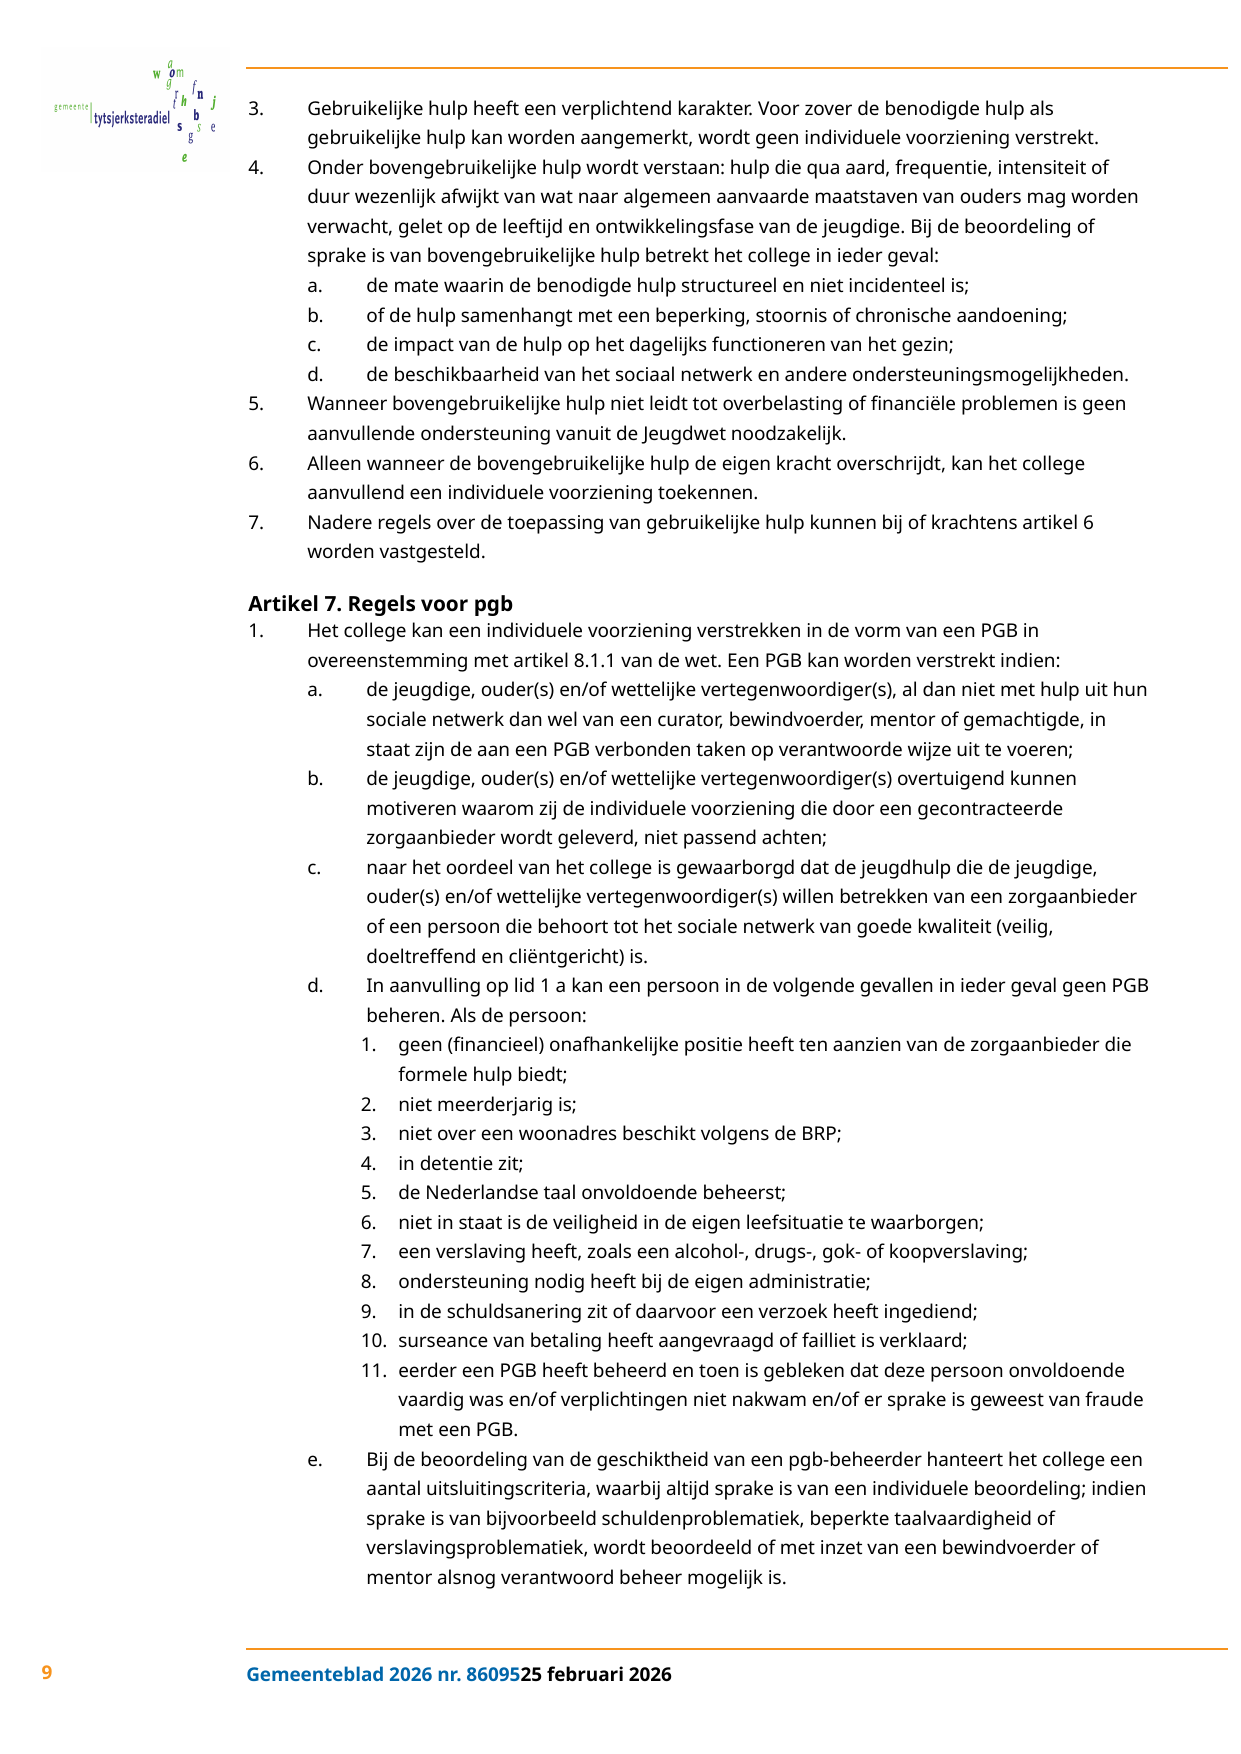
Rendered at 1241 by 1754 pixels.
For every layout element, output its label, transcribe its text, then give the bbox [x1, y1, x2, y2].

list in detentie zit; [361, 1150, 1152, 1176]
list Alleen wanneer de bovengebruikelijke hulp de eigen kracht overschrijdt, kan het college aanvullend een individuele voorziening toekennen. [248, 450, 1152, 505]
list niet in staat is de veiligheid in de eigen leefsituatie te waarborgen; [361, 1209, 1152, 1235]
list niet meerderjarig is; [361, 1091, 1152, 1116]
list de jeugdige, ouder(s) en/of wettelijke vertegenwoordiger(s) overtuigend kunnen motiveren waarom zij de individuele voorziening die door een gecontracteerde zorgaanbieder wordt geleverd, niet passend achten; [307, 765, 1152, 850]
list de beschikbaarheid van het sociaal netwerk en andere ondersteuningsmogelijkheden. [307, 361, 1152, 387]
list de impact van de hulp op het dagelijks functioneren van het gezin; [307, 331, 1152, 357]
list naar het oordeel van het college is gewaarborgd dat de jeugdhulp die de jeugdige, ouder(s) en/of wettelijke vertegenwoordiger(s) willen betrekken van een zorgaanbieder of een persoon die behoort tot het sociale netwerk van goede kwaliteit (veilig, doeltreffend en cliëntgericht) is. [307, 854, 1152, 968]
list Nadere regels over de toepassing van gebruikelijke hulp kunnen bij of krachtens artikel 6 worden vastgesteld. [248, 509, 1152, 564]
list Onder bovengebruikelijke hulp wordt verstaan: hulp die qua aard, frequentie, intensiteit of duur wezenlijk afwijkt van wat naar algemeen aanvaarde maatstaven van ouders mag worden verwacht, gelet op de leeftijd en ontwikkelingsfase van de jeugdige. Bij de beoordeling of sprake is van bovengebruikelijke hulp betrekt het college in ieder geval: [248, 154, 1152, 268]
list ondersteuning nodig heeft bij de eigen administratie; [361, 1268, 1152, 1294]
list Gebruikelijke hulp heeft een verplichtend karakter. Voor zover de benodigde hulp als gebruikelijke hulp kan worden aangemerkt, wordt geen individuele voorziening verstrekt. [248, 95, 1152, 150]
list de mate waarin de benodigde hulp structureel en niet incidenteel is; [307, 272, 1152, 298]
list surseance van betaling heeft aangevraagd of failliet is verklaard; [361, 1327, 1152, 1353]
list of de hulp samenhangt met een beperking, stoornis of chronische aandoening; [307, 302, 1152, 328]
list in de schuldsanering zit of daarvoor een verzoek heeft ingediend; [361, 1298, 1152, 1323]
text Artikel 7. Regels voor pgb [248, 589, 1152, 617]
list geen (financieel) onafhankelijke positie heeft ten aanzien van de zorgaanbieder die formele hulp biedt; [361, 1032, 1152, 1087]
list niet over een woonadres beschikt volgens de BRP; [361, 1120, 1152, 1146]
list een verslaving heeft, zoals een alcohol-, drugs-, gok- of koopverslaving; [361, 1239, 1152, 1264]
list Bij de beoordeling van de geschiktheid van een pgb-beheerder hanteert het college een aantal uitsluitingscriteria, waarbij altijd sprake is van een individuele beoordeling; indien sprake is van bijvoorbeeld schuldenproblematiek, beperkte taalvaardigheid of verslavingsproblematiek, wordt beoordeeld of met inzet van een bewindvoerder of mentor alsnog verantwoord beheer mogelijk is. [307, 1446, 1152, 1590]
list de Nederlandse taal onvoldoende beheerst; [361, 1179, 1152, 1205]
list eerder een PGB heeft beheerd en toen is gebleken dat deze persoon onvoldoende vaardig was en/of verplichtingen niet nakwam en/of er sprake is geweest van fraude met een PGB. [361, 1357, 1152, 1442]
list Het college kan een individuele voorziening verstrekken in de vorm van een PGB in overeenstemming met artikel 8.1.1 van de wet. Een PGB kan worden verstrekt indien: [248, 617, 1152, 673]
list In aanvulling op lid 1 a kan een persoon in de volgende gevallen in ieder geval geen PGB beheren. Als de persoon: [307, 972, 1152, 1028]
list Wanneer bovengebruikelijke hulp niet leidt tot overbelasting of financiële problemen is geen aanvullende ondersteuning vanuit de Jeugdwet noodzakelijk. [248, 391, 1152, 446]
picture [41, 47, 231, 172]
list de jeugdige, ouder(s) en/of wettelijke vertegenwoordiger(s), al dan niet met hulp uit hun sociale netwerk dan wel van een curator, bewindvoerder, mentor of gemachtigde, in staat zijn de aan een PGB verbonden taken op verantwoorde wijze uit te voeren; [307, 677, 1152, 761]
